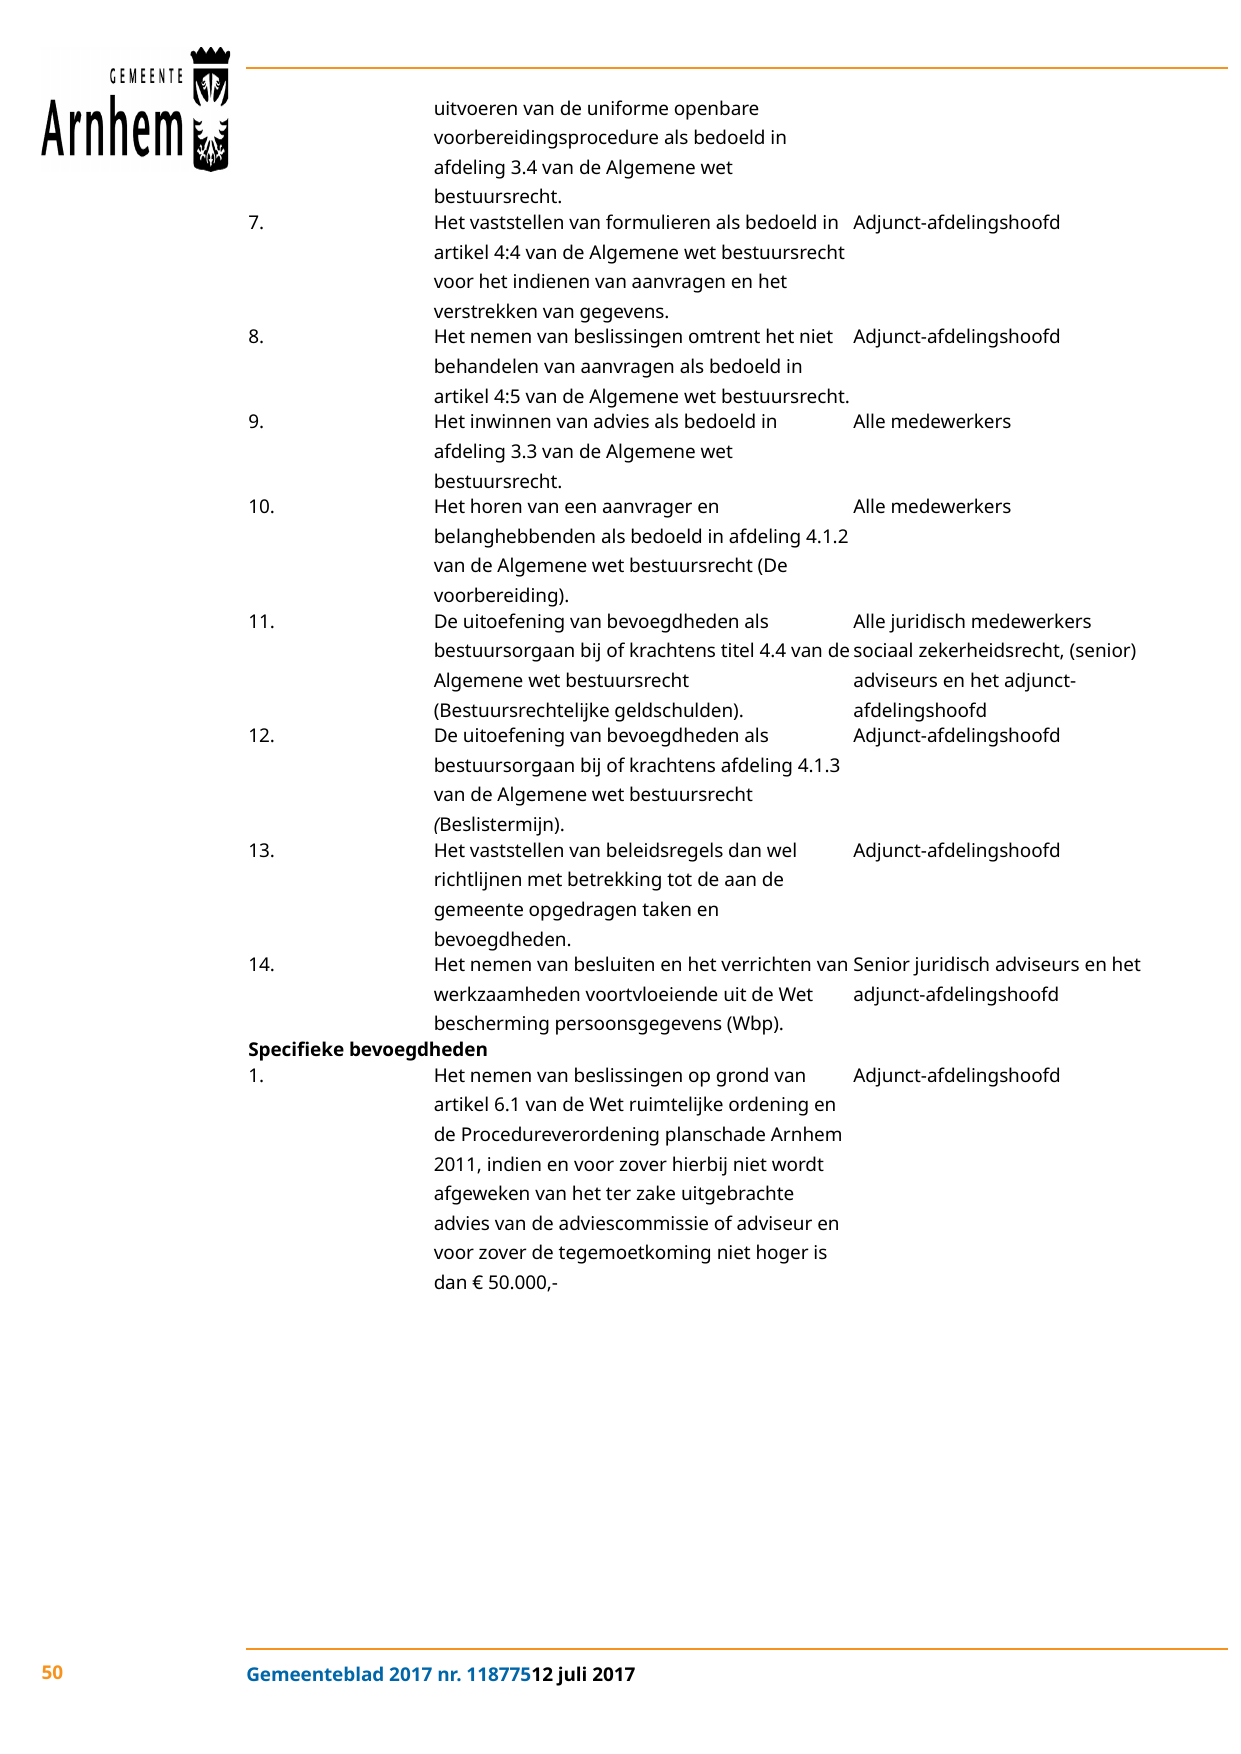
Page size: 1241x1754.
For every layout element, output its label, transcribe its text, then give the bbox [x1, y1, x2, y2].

picture [41, 47, 231, 172]
table_cell Alle medewerkers [853, 409, 1152, 493]
table_cell Het nemen van besluiten en het verrichten van werkzaamheden voortvloeiende uit de Wet bescherming persoonsgegevens (Wbp). [434, 951, 853, 1036]
table_cell 12. [248, 723, 433, 837]
table_cell Senior juridisch adviseurs en het adjunct-afdelingshoofd [853, 951, 1152, 1036]
table_cell 11. [248, 608, 433, 722]
table_cell Adjunct-afdelingshoofd [853, 837, 1152, 951]
table_cell 1. [248, 1062, 433, 1295]
table_cell [248, 95, 433, 209]
table_cell Alle juridisch medewerkers sociaal zekerheidsrecht, (senior) adviseurs en het adjunct-afdelingshoofd [853, 608, 1152, 722]
table_cell 8. [248, 324, 433, 409]
table_cell uitvoeren van de uniforme openbare voorbereidingsprocedure als bedoeld in afdeling 3.4 van de Algemene wet bestuursrecht. [434, 95, 853, 209]
table_cell 10. [248, 494, 433, 608]
table_cell De uitoefening van bevoegdheden als bestuursorgaan bij of krachtens titel 4.4 van de Algemene wet bestuursrecht (Bestuursrechtelijke geldschulden). [434, 608, 853, 722]
table_cell Het vaststellen van formulieren als bedoeld in artikel 4:4 van de Algemene wet bestuursrecht voor het indienen van aanvragen en het verstrekken van gegevens. [434, 209, 853, 324]
table_cell Het vaststellen van beleidsregels dan wel richtlijnen met betrekking tot de aan de gemeente opgedragen taken en bevoegdheden. [434, 837, 853, 951]
table_cell 7. [248, 209, 433, 324]
table_cell 9. [248, 409, 433, 493]
table_cell [853, 95, 1152, 209]
table_cell Het horen van een aanvrager en belanghebbenden als bedoeld in afdeling 4.1.2 van de Algemene wet bestuursrecht (De voorbereiding). [434, 494, 853, 608]
table_cell 13. [248, 837, 433, 951]
table_cell Het inwinnen van advies als bedoeld in afdeling 3.3 van de Algemene wet bestuursrecht. [434, 409, 853, 493]
table_cell Adjunct-afdelingshoofd [853, 324, 1152, 409]
table_cell Alle medewerkers [853, 494, 1152, 608]
table_cell De uitoefening van bevoegdheden als bestuursorgaan bij of krachtens afdeling 4.1.3 van de Algemene wet bestuursrecht (Beslistermijn). [434, 723, 853, 837]
table_cell Adjunct-afdelingshoofd [853, 723, 1152, 837]
table_cell 14. [248, 951, 433, 1036]
table_cell Het nemen van beslissingen op grond van artikel 6.1 van de Wet ruimtelijke ordening en de Procedureverordening planschade Arnhem 2011, indien en voor zover hierbij niet wordt afgeweken van het ter zake uitgebrachte advies van de adviescommissie of adviseur en voor zover de tegemoetkoming niet hoger is dan € 50.000,- [434, 1062, 853, 1295]
table_cell Het nemen van beslissingen omtrent het niet behandelen van aanvragen als bedoeld in artikel 4:5 van de Algemene wet bestuursrecht. [434, 324, 853, 409]
table_cell Specifieke bevoegdheden [248, 1036, 1152, 1062]
table_cell Adjunct-afdelingshoofd [853, 1062, 1152, 1295]
table_cell Adjunct-afdelingshoofd [853, 209, 1152, 324]
